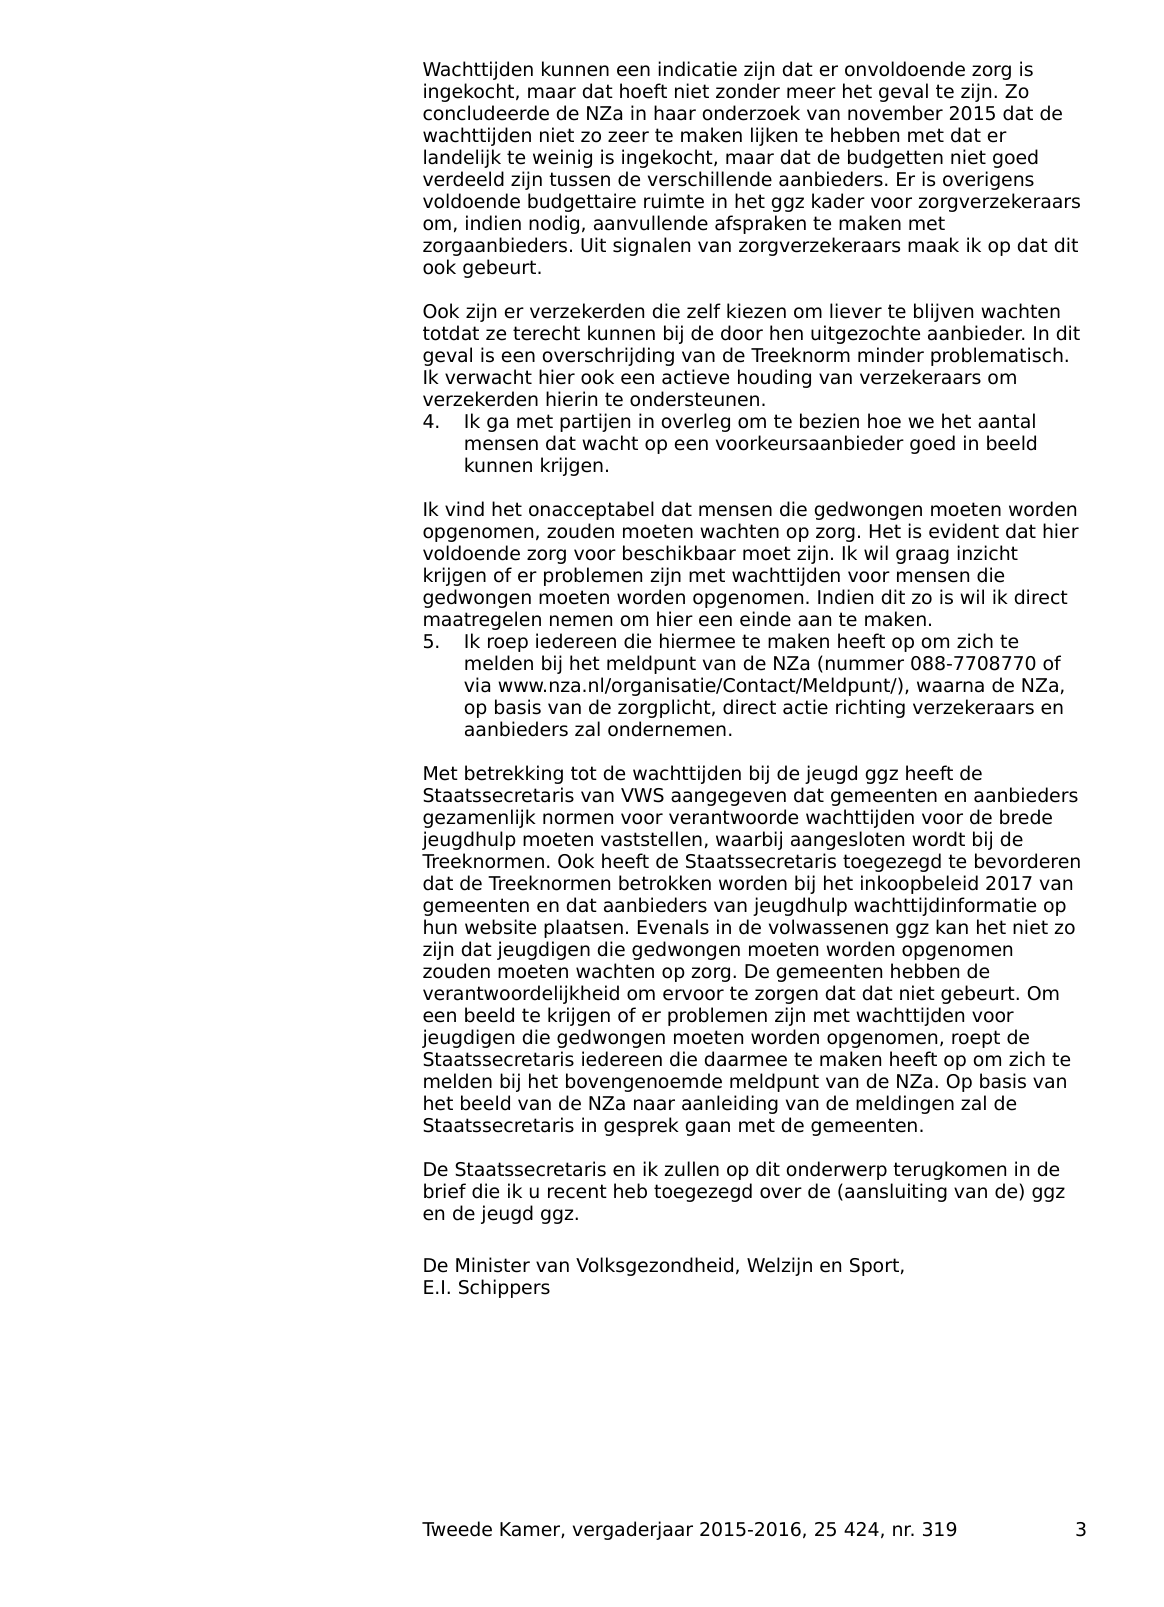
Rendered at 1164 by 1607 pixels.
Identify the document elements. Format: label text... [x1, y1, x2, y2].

text De Staatssecretaris en ik zullen op dit onderwerp terugkomen in de brief die ik u recent heb toegezegd over de (aansluiting van de) ggz en de jeugd ggz. [422, 1159, 1087, 1225]
text Wachttijden kunnen een indicatie zijn dat er onvoldoende zorg is ingekocht, maar dat hoeft niet zonder meer het geval te zijn. Zo concludeerde de NZa in haar onderzoek van november 2015 dat de wachttijden niet zo zeer te maken lijken te hebben met dat er landelijk te weinig is ingekocht, maar dat de budgetten niet goed verdeeld zijn tussen de verschillende aanbieders. Er is overigens voldoende budgettaire ruimte in het ggz kader voor zorgverzekeraars om, indien nodig, aanvullende afspraken te maken met zorgaanbieders. Uit signalen van zorgverzekeraars maak ik op dat dit ook gebeurt. [422, 59, 1087, 279]
text 5. Ik roep iedereen die hiermee te maken heeft op om zich te melden bij het meldpunt van de NZa (nummer 088-7708770 of via www.nza.nl/organisatie/Contact/Meldpunt/), waarna de NZa, op basis van de zorgplicht, direct actie richting verzekeraars en aanbieders zal ondernemen. [422, 631, 1087, 741]
text De Minister van Volksgezondheid, Welzijn en Sport, E.I. Schippers [422, 1255, 1087, 1299]
text Ook zijn er verzekerden die zelf kiezen om liever te blijven wachten totdat ze terecht kunnen bij de door hen uitgezochte aanbieder. In dit geval is een overschrijding van de Treeknorm minder problematisch. Ik verwacht hier ook een actieve houding van verzekeraars om verzekerden hierin te ondersteunen. [422, 301, 1087, 411]
text 4. Ik ga met partijen in overleg om te bezien hoe we het aantal mensen dat wacht op een voorkeursaanbieder goed in beeld kunnen krijgen. [422, 411, 1087, 477]
text Met betrekking tot de wachttijden bij de jeugd ggz heeft de Staatssecretaris van VWS aangegeven dat gemeenten en aanbieders gezamenlijk normen voor verantwoorde wachttijden voor de brede jeugdhulp moeten vaststellen, waarbij aangesloten wordt bij de Treeknormen. Ook heeft de Staatssecretaris toegezegd te bevorderen dat de Treeknormen betrokken worden bij het inkoopbeleid 2017 van gemeenten en dat aanbieders van jeugdhulp wachttijdinformatie op hun website plaatsen. Evenals in de volwassenen ggz kan het niet zo zijn dat jeugdigen die gedwongen moeten worden opgenomen zouden moeten wachten op zorg. De gemeenten hebben de verantwoordelijkheid om ervoor te zorgen dat dat niet gebeurt. Om een beeld te krijgen of er problemen zijn met wachttijden voor jeugdigen die gedwongen moeten worden opgenomen, roept de Staatssecretaris iedereen die daarmee te maken heeft op om zich te melden bij het bovengenoemde meldpunt van de NZa. Op basis van het beeld van de NZa naar aanleiding van de meldingen zal de Staatssecretaris in gesprek gaan met de gemeenten. [422, 763, 1087, 1137]
text Ik vind het onacceptabel dat mensen die gedwongen moeten worden opgenomen, zouden moeten wachten op zorg. Het is evident dat hier voldoende zorg voor beschikbaar moet zijn. Ik wil graag inzicht krijgen of er problemen zijn met wachttijden voor mensen die gedwongen moeten worden opgenomen. Indien dit zo is wil ik direct maatregelen nemen om hier een einde aan te maken. [422, 499, 1087, 631]
